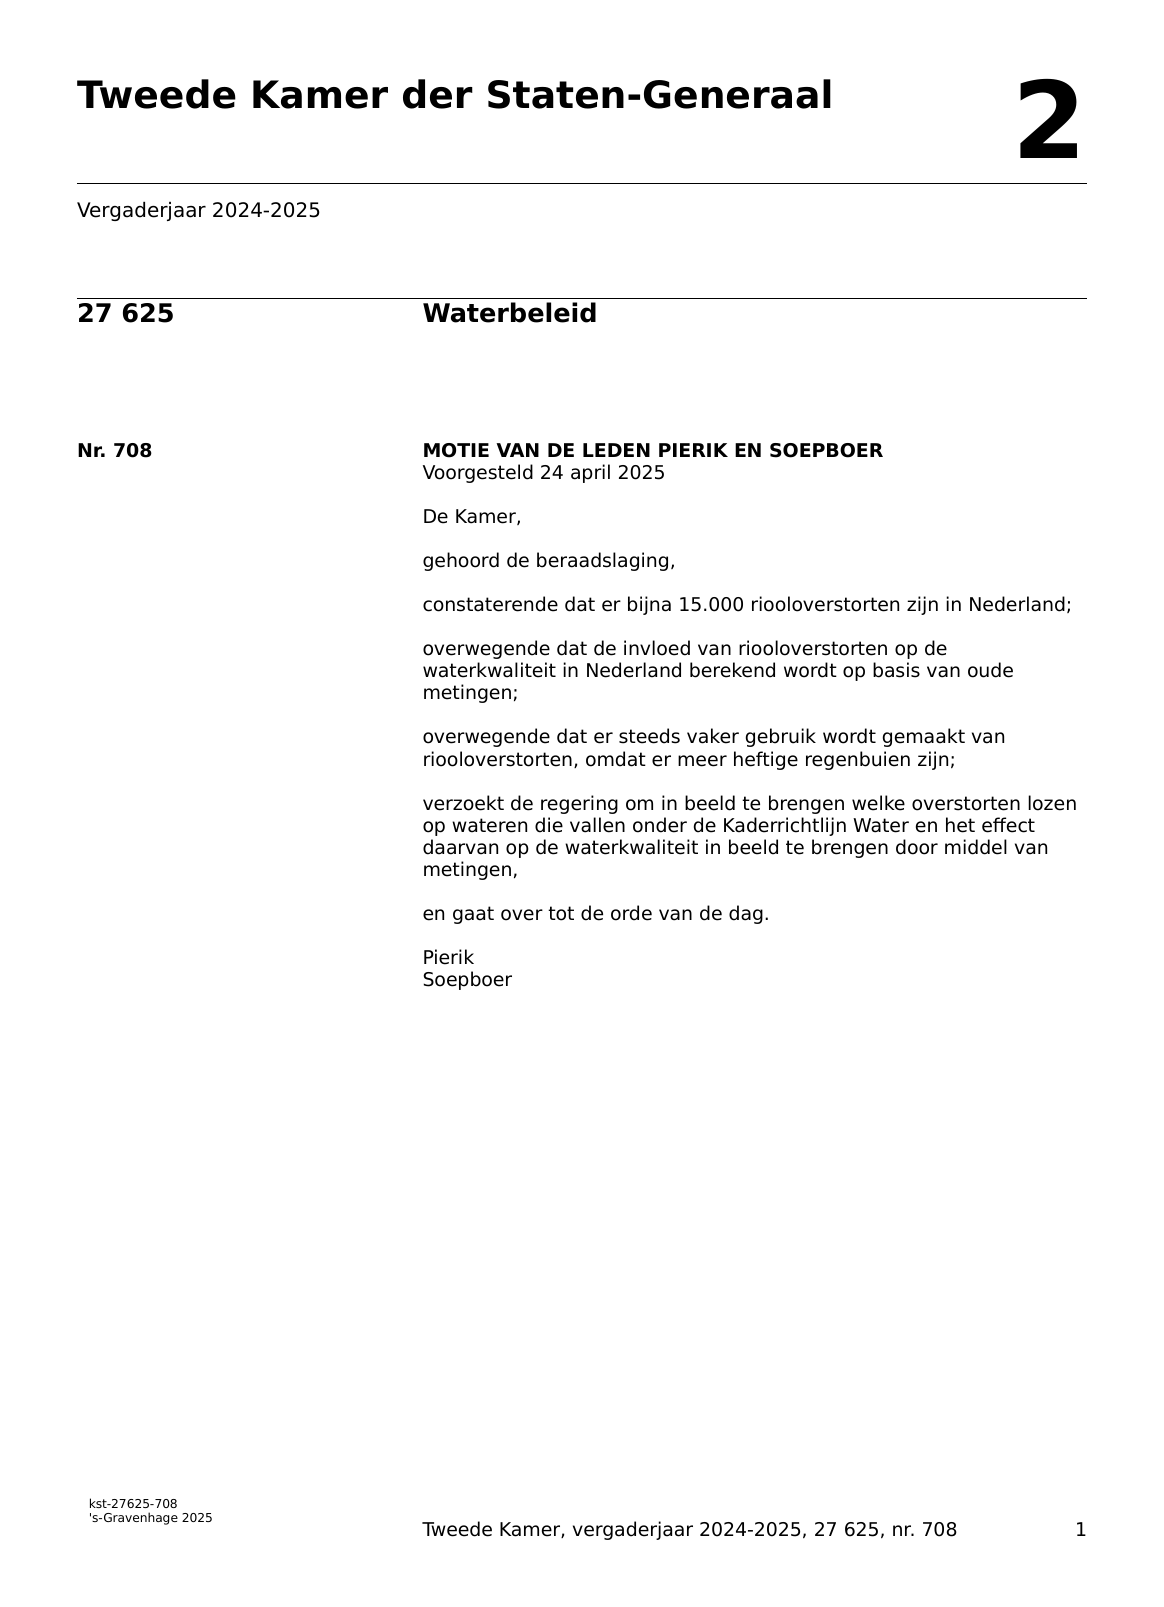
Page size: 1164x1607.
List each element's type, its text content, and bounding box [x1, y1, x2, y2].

text gehoord de beraadslaging, [422, 550, 1087, 572]
text Soepboer [422, 969, 1087, 991]
table_cell Vergaderjaar 2024-2025 [77, 184, 1087, 298]
table_header Tweede Kamer der Staten-Generaal [77, 59, 886, 183]
subtitle 27 625 Waterbeleid [77, 299, 1087, 329]
subtitle Nr. 708 MOTIE VAN DE LEDEN PIERIK EN SOEPBOER [77, 440, 1087, 462]
text Voorgesteld 24 april 2025 [422, 462, 1087, 484]
text 's-Gravenhage 2025 [88, 1511, 323, 1525]
text kst-27625-708 [88, 1497, 323, 1511]
text verzoekt de regering om in beeld te brengen welke overstorten lozen op wateren die vallen onder de Kaderrichtlijn Water en het effect daarvan op de waterkwaliteit in beeld te brengen door middel van metingen, [422, 793, 1087, 881]
text overwegende dat de invloed van riooloverstorten op de waterkwaliteit in Nederland berekend wordt op basis van oude metingen; [422, 638, 1087, 704]
text constaterende dat er bijna 15.000 riooloverstorten zijn in Nederland; [422, 594, 1087, 616]
table_header 2 [886, 59, 1087, 183]
text en gaat over tot de orde van de dag. [422, 903, 1087, 925]
text De Kamer, [422, 506, 1087, 528]
text Pierik [422, 947, 1087, 969]
text overwegende dat er steeds vaker gebruik wordt gemaakt van riooloverstorten, omdat er meer heftige regenbuien zijn; [422, 726, 1087, 770]
